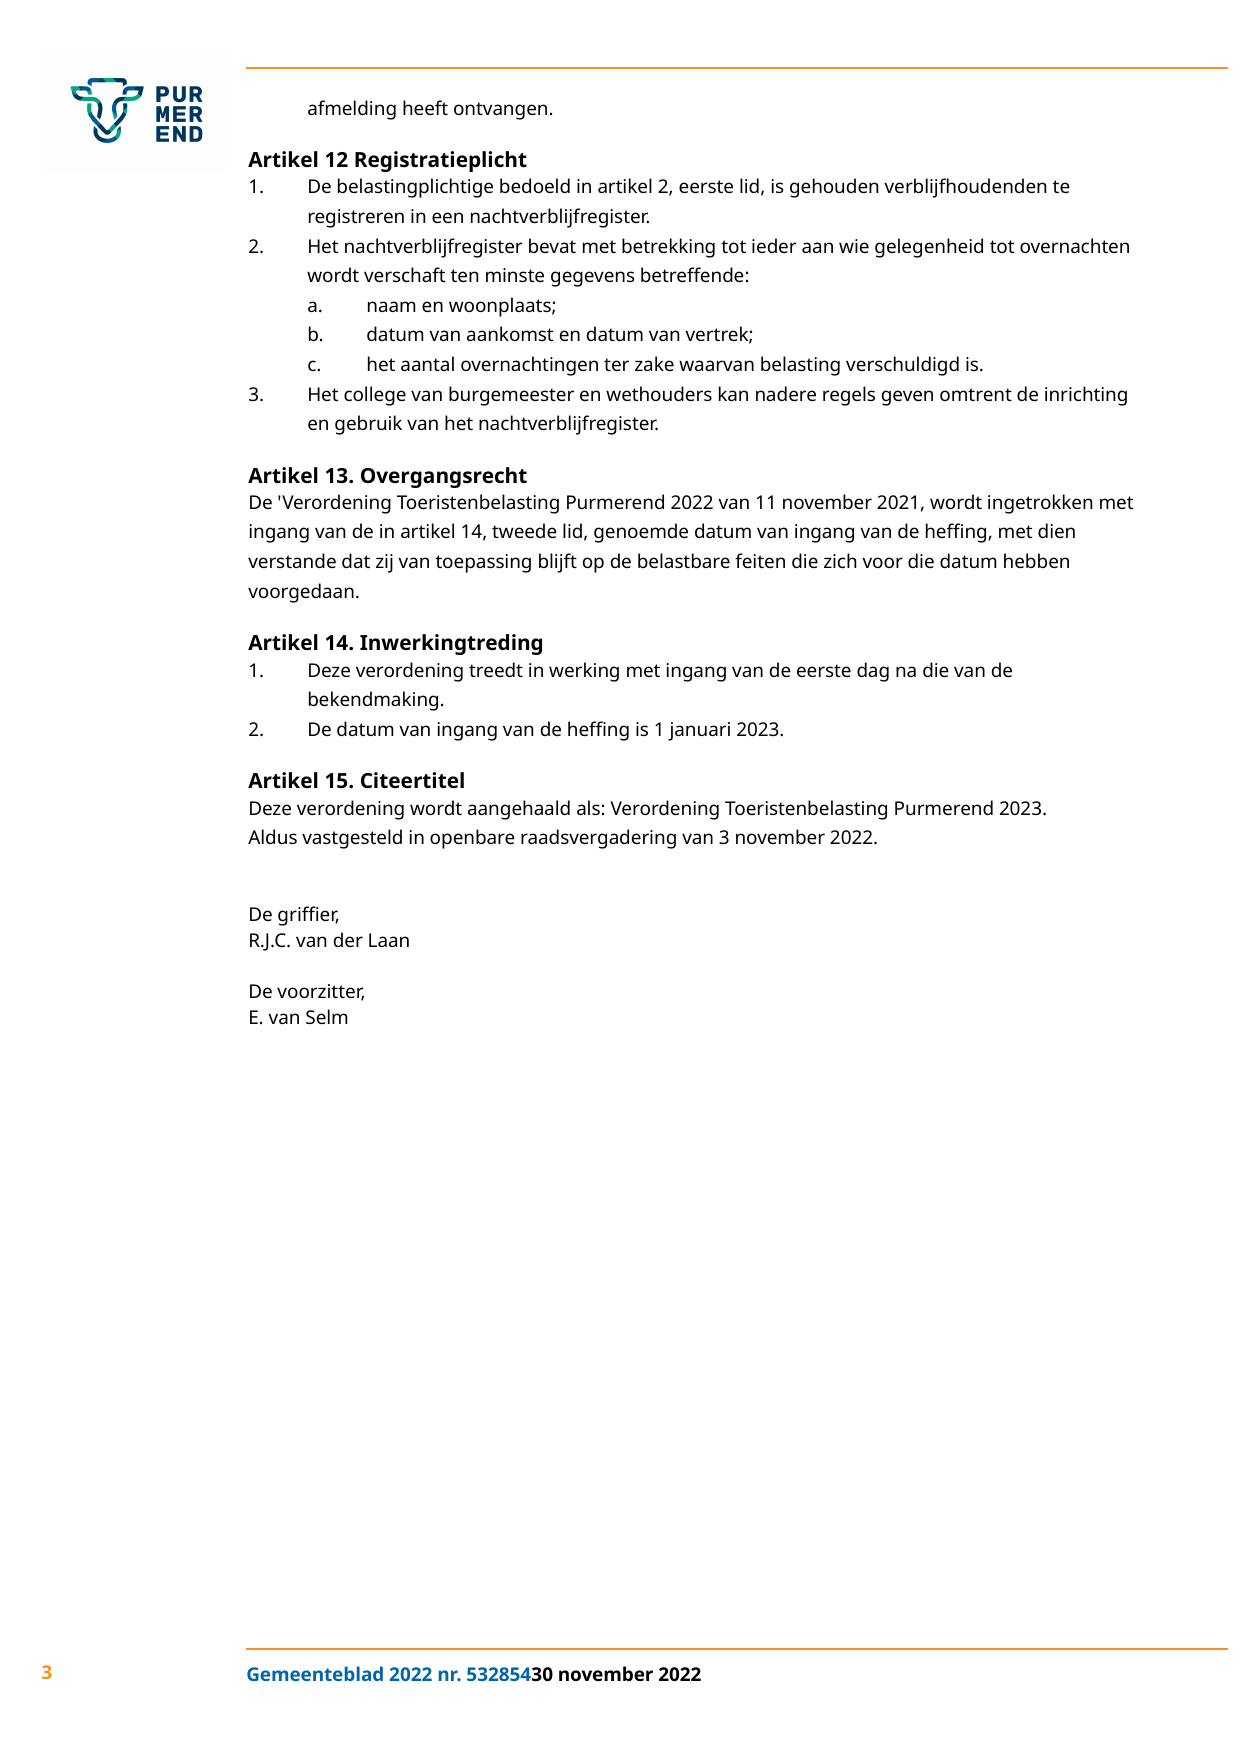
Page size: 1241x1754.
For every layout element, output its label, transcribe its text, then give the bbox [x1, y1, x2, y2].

list afmelding heeft ontvangen. [248, 95, 1152, 121]
text Artikel 14. Inwerkingtreding [248, 628, 1152, 657]
list datum van aankomst en datum van vertrek; [307, 322, 1152, 347]
list het aantal overnachtingen ter zake waarvan belasting verschuldigd is. [307, 351, 1152, 377]
list Het nachtverblijfregister bevat met betrekking tot ieder aan wie gelegenheid tot overnachten wordt verschaft ten minste gegevens betreffende: [248, 233, 1152, 288]
text E. van Selm [248, 1004, 1152, 1030]
text Artikel 13. Overgangsrecht [248, 461, 1152, 489]
list Het college van burgemeester en wethouders kan nadere regels geven omtrent de inrichting en gebruik van het nachtverblijfregister. [248, 381, 1152, 436]
text De griffier, [248, 902, 1152, 927]
picture [41, 47, 231, 172]
list naam en woonplaats; [307, 292, 1152, 318]
list Deze verordening treedt in werking met ingang van de eerste dag na die van de bekendmaking. [248, 657, 1152, 712]
text Artikel 12 Registratieplicht [248, 145, 1152, 174]
text Artikel 15. Citeertitel [248, 766, 1152, 795]
text De voorzitter, [248, 979, 1152, 1004]
list De datum van ingang van de heffing is 1 januari 2023. [248, 716, 1152, 742]
text R.J.C. van der Laan [248, 927, 1152, 953]
list De belastingplichtige bedoeld in artikel 2, eerste lid, is gehouden verblijfhoudenden te registreren in een nachtverblijfregister. [248, 174, 1152, 229]
text Deze verordening wordt aangehaald als: Verordening Toeristenbelasting Purmerend 2023. [248, 795, 1152, 821]
text De 'Verordening Toeristenbelasting Purmerend 2022 van 11 november 2021, wordt ingetrokken met ingang van de in artikel 14, tweede lid, genoemde datum van ingang van de heffing, met dien verstande dat zij van toepassing blijft op de belastbare feiten die zich voor die datum hebben voorgedaan. [248, 489, 1152, 604]
text Aldus vastgesteld in openbare raadsvergadering van 3 november 2022. [248, 824, 1152, 850]
